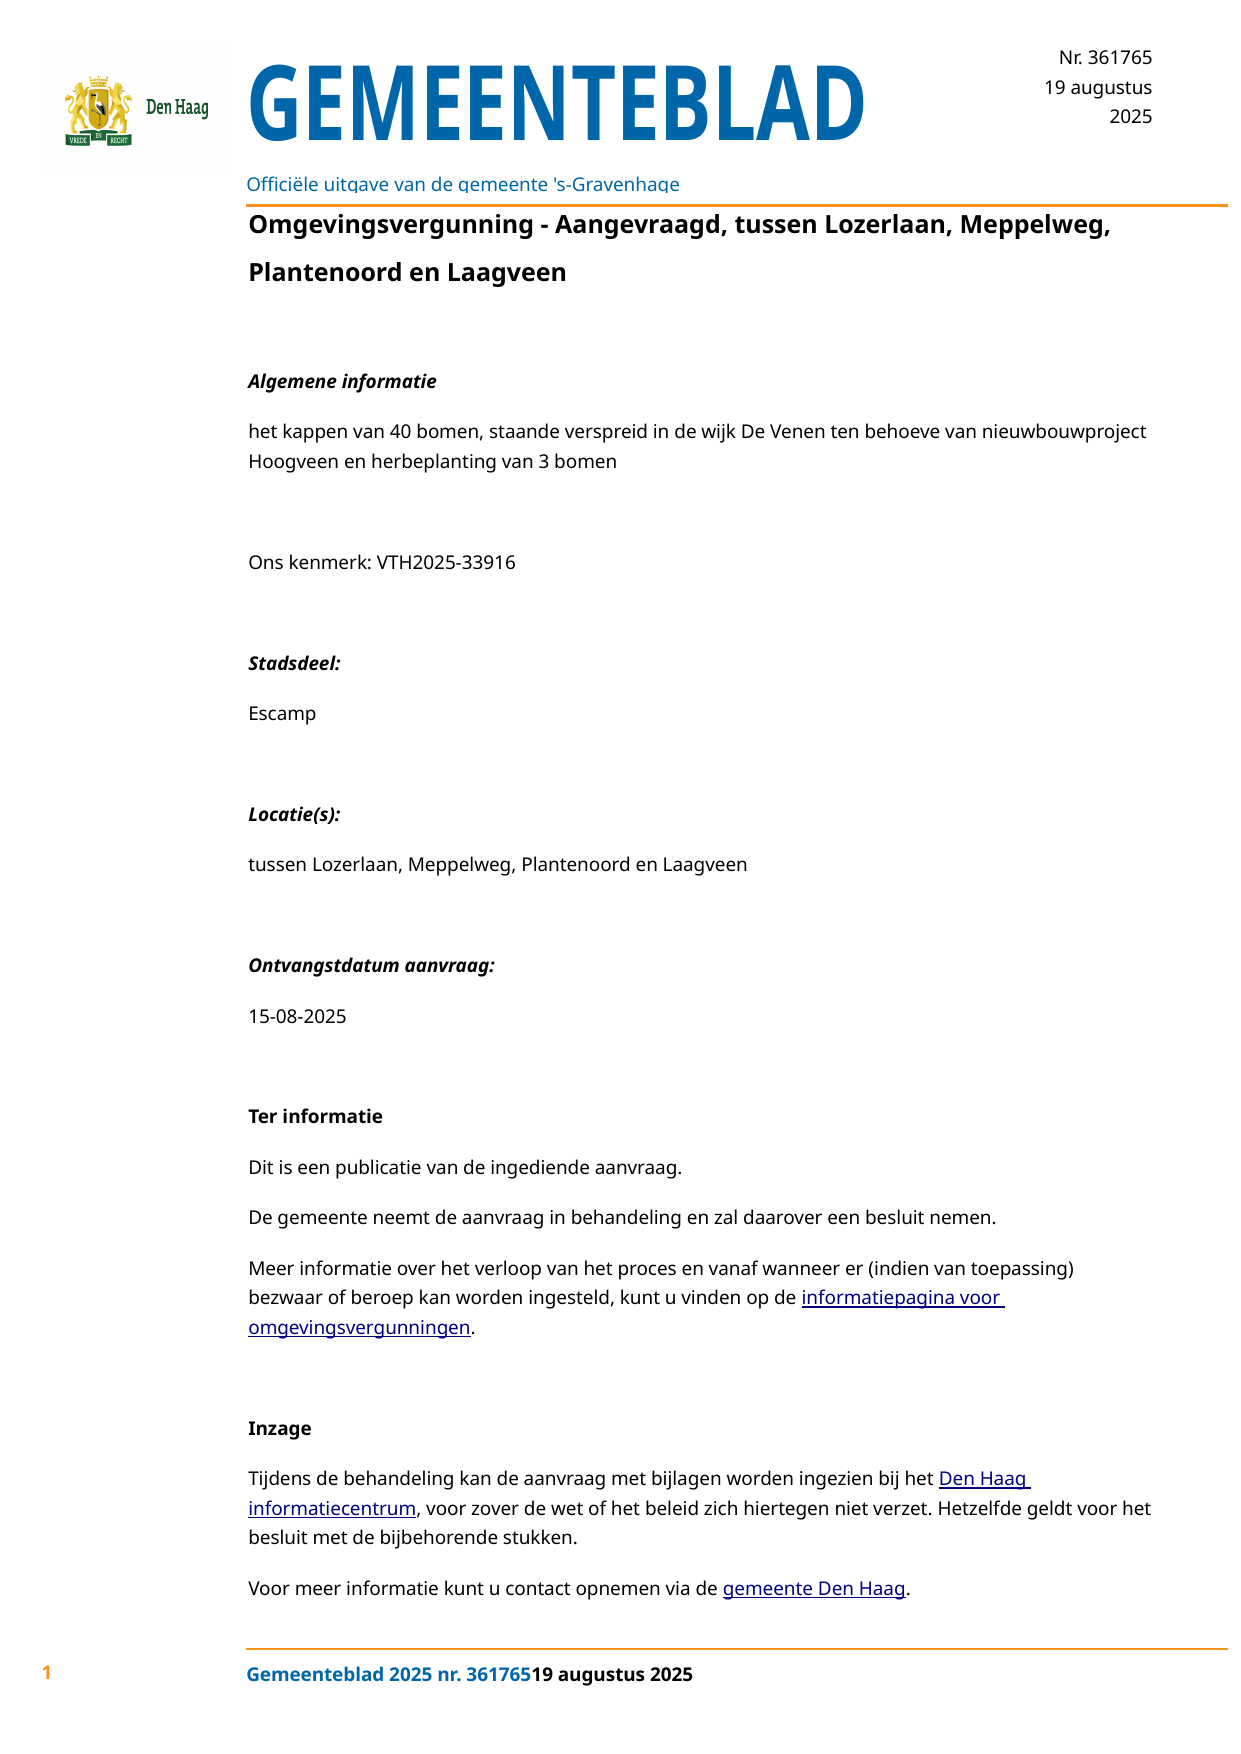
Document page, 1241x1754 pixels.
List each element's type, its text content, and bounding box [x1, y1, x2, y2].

text het kappen van 40 bomen, staande verspreid in de wijk De Venen ten behoeve van nieuwbouwproject Hoogveen en herbeplanting van 3 bomen [248, 419, 1152, 474]
text Inzage [248, 1415, 1152, 1441]
text Algemene informatie [248, 368, 1152, 394]
text Ter informatie [248, 1104, 1152, 1129]
picture [41, 47, 231, 172]
text Dit is een publicatie van de ingediende aanvraag. [248, 1154, 1152, 1180]
text Stadsdeel: [248, 650, 1152, 676]
text Meer informatie over het verloop van het proces en vanaf wanneer er (indien van toepassing) bezwaar of beroep kan worden ingesteld, kunt u vinden op de informatiepagina voor omgevingsvergunningen. [248, 1255, 1152, 1340]
text Escamp [248, 700, 1152, 726]
text 15-08-2025 [248, 1003, 1152, 1029]
text De gemeente neemt de aanvraag in behandeling en zal daarover een besluit nemen. [248, 1204, 1152, 1230]
text Ons kenmerk: VTH2025-33916 [248, 549, 1152, 575]
text Omgevingsvergunning - Aangevraagd, tussen Lozerlaan, Meppelweg, Plantenoord en Laagveen [248, 207, 1152, 288]
text Locatie(s): [248, 801, 1152, 827]
text Tijdens de behandeling kan de aanvraag met bijlagen worden ingezien bij het Den Haag informatiecentrum, voor zover de wet of het beleid zich hiertegen niet verzet. Hetzelfde geldt voor het besluit met de bijbehorende stukken. [248, 1465, 1152, 1550]
text Ontvangstdatum aanvraag: [248, 952, 1152, 978]
text tussen Lozerlaan, Meppelweg, Plantenoord en Laagveen [248, 852, 1152, 877]
text Voor meer informatie kunt u contact opnemen via de gemeente Den Haag. [248, 1575, 1152, 1601]
